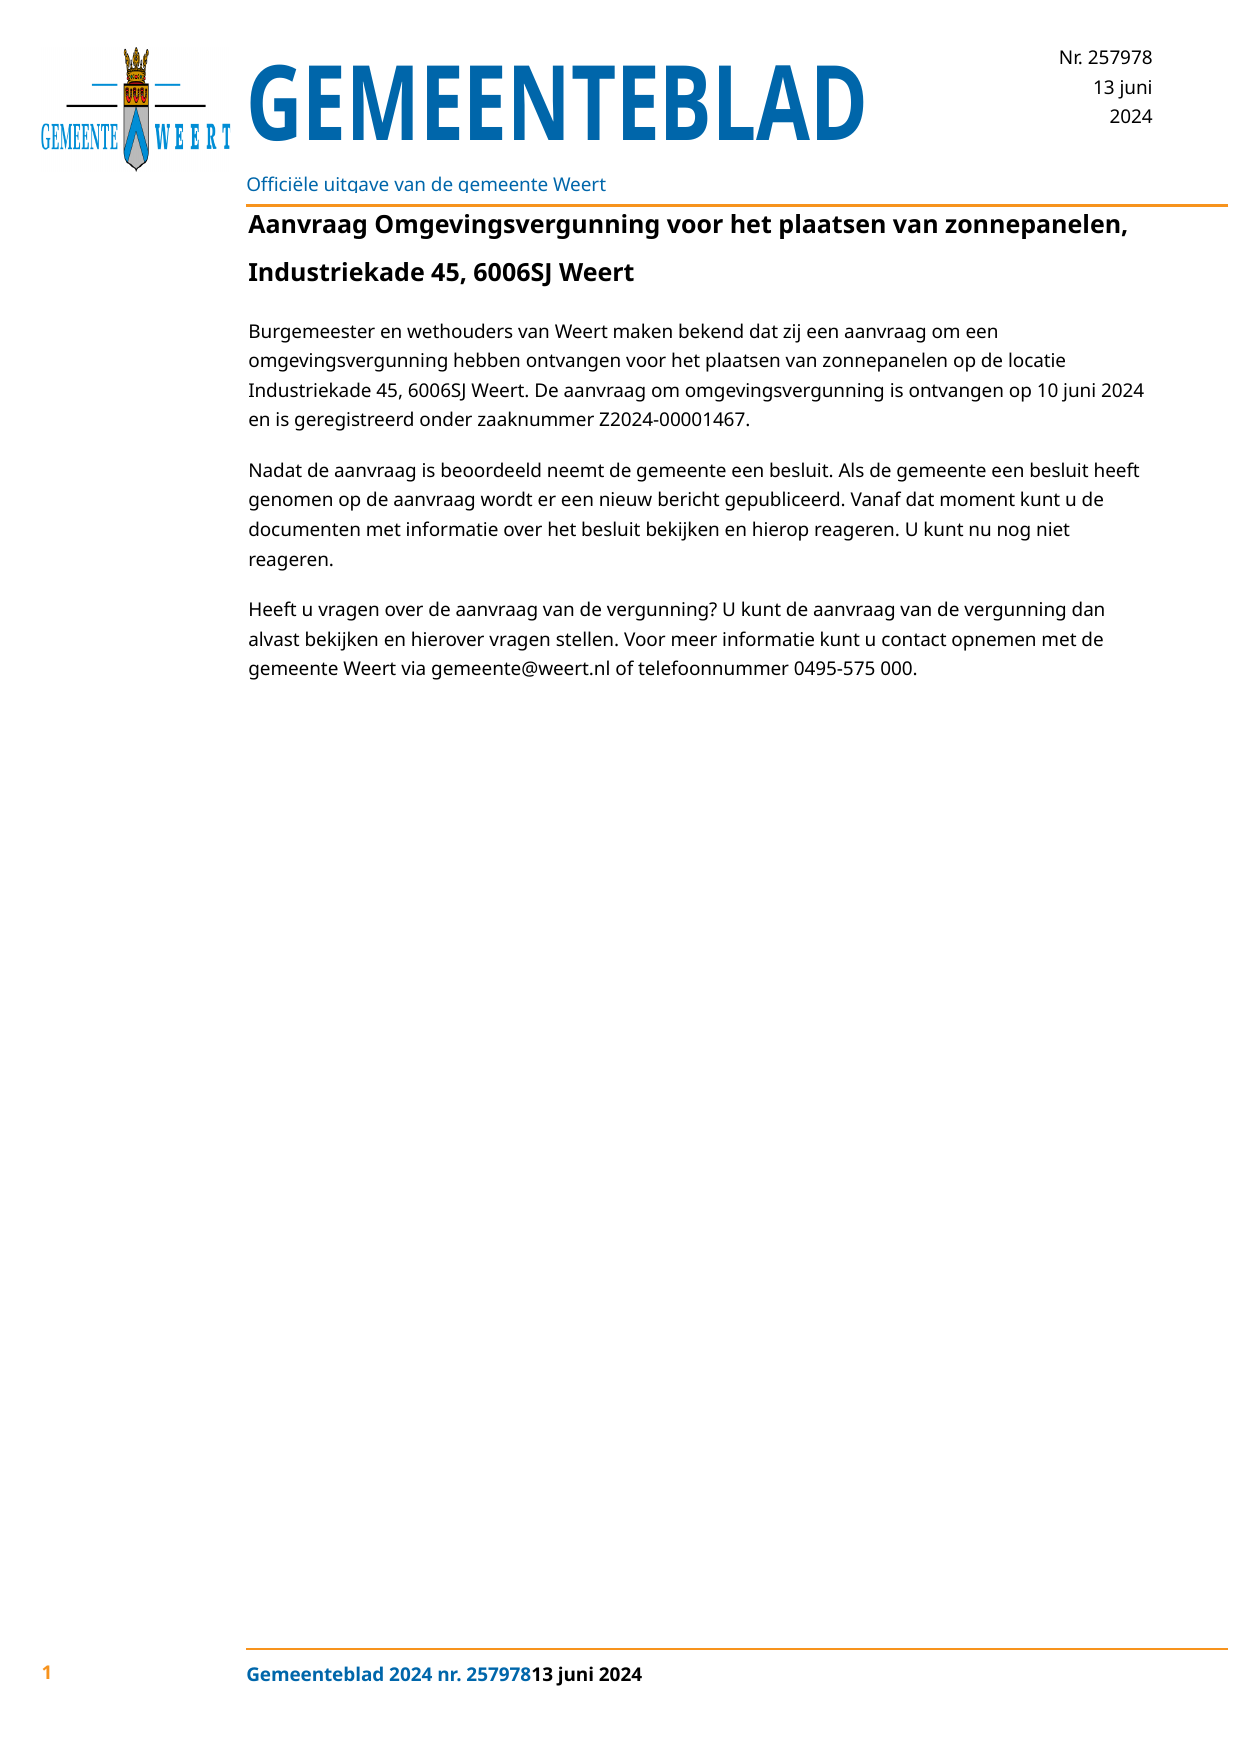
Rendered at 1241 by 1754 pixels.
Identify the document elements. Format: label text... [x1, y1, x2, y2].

text Aanvraag Omgevingsvergunning voor het plaatsen van zonnepanelen, Industriekade 45, 6006SJ Weert [248, 207, 1152, 288]
text Burgemeester en wethouders van Weert maken bekend dat zij een aanvraag om een omgevingsvergunning hebben ontvangen voor het plaatsen van zonnepanelen op de locatie Industriekade 45, 6006SJ Weert. De aanvraag om omgevingsvergunning is ontvangen op 10 juni 2024 en is geregistreerd onder zaaknummer Z2024-00001467. [248, 318, 1152, 432]
text Heeft u vragen over de aanvraag van de vergunning? U kunt de aanvraag van de vergunning dan alvast bekijken en hierover vragen stellen. Voor meer informatie kunt u contact opnemen met de gemeente Weert via gemeente@weert.nl of telefoonnummer 0495-575 000. [248, 596, 1152, 681]
picture [41, 47, 231, 172]
text Nadat de aanvraag is beoordeeld neemt de gemeente een besluit. Als de gemeente een besluit heeft genomen op de aanvraag wordt er een nieuw bericht gepubliceerd. Vanaf dat moment kunt u de documenten met informatie over het besluit bekijken en hierop reageren. U kunt nu nog niet reageren. [248, 457, 1152, 572]
